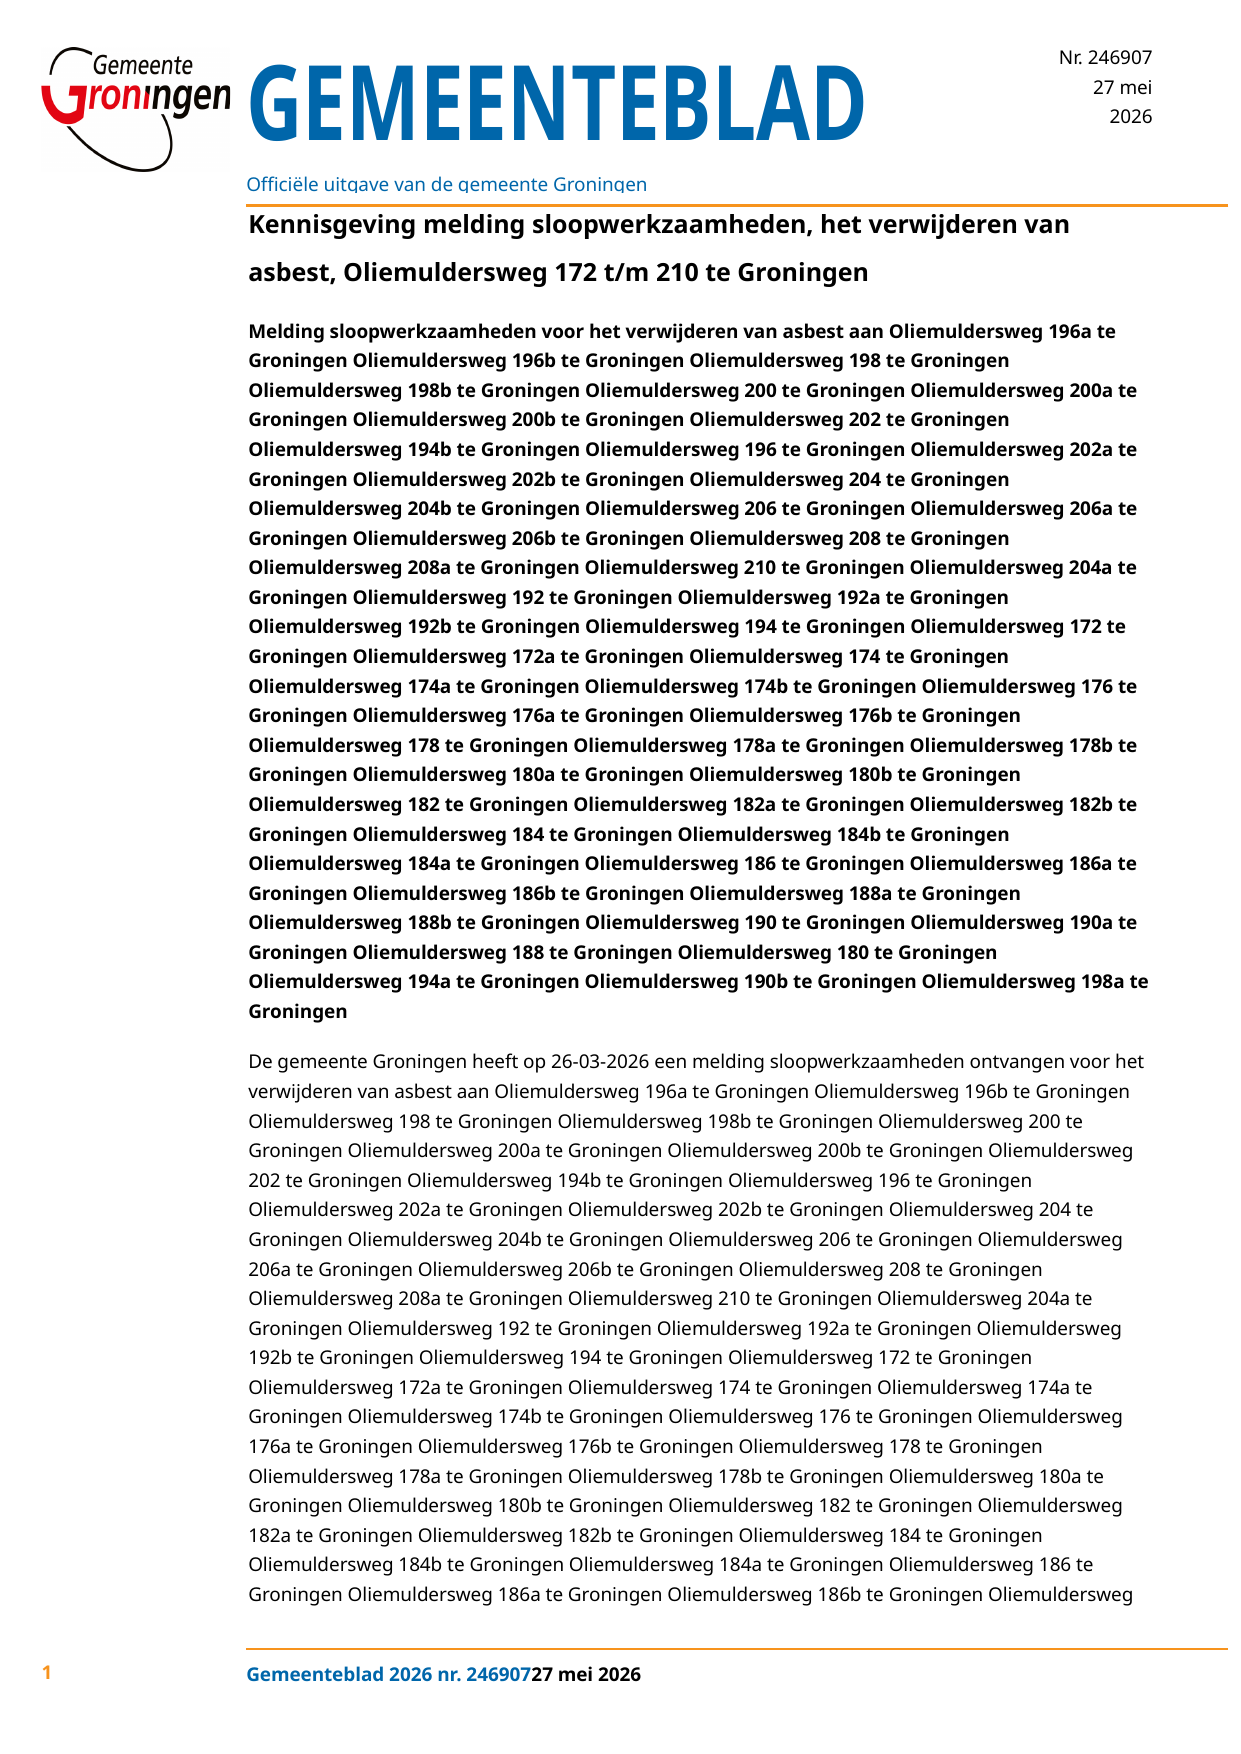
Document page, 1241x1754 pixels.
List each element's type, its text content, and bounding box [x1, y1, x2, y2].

text Kennisgeving melding sloopwerkzaamheden, het verwijderen van asbest, Oliemuldersweg 172 t/m 210 te Groningen [248, 207, 1152, 288]
text Melding sloopwerkzaamheden voor het verwijderen van asbest aan Oliemuldersweg 196a te Groningen Oliemuldersweg 196b te Groningen Oliemuldersweg 198 te Groningen Oliemuldersweg 198b te Groningen Oliemuldersweg 200 te Groningen Oliemuldersweg 200a te Groningen Oliemuldersweg 200b te Groningen Oliemuldersweg 202 te Groningen Oliemuldersweg 194b te Groningen Oliemuldersweg 196 te Groningen Oliemuldersweg 202a te Groningen Oliemuldersweg 202b te Groningen Oliemuldersweg 204 te Groningen Oliemuldersweg 204b te Groningen Oliemuldersweg 206 te Groningen Oliemuldersweg 206a te Groningen Oliemuldersweg 206b te Groningen Oliemuldersweg 208 te Groningen Oliemuldersweg 208a te Groningen Oliemuldersweg 210 te Groningen Oliemuldersweg 204a te Groningen Oliemuldersweg 192 te Groningen Oliemuldersweg 192a te Groningen Oliemuldersweg 192b te Groningen Oliemuldersweg 194 te Groningen Oliemuldersweg 172 te Groningen Oliemuldersweg 172a te Groningen Oliemuldersweg 174 te Groningen Oliemuldersweg 174a te Groningen Oliemuldersweg 174b te Groningen Oliemuldersweg 176 te Groningen Oliemuldersweg 176a te Groningen Oliemuldersweg 176b te Groningen Oliemuldersweg 178 te Groningen Oliemuldersweg 178a te Groningen Oliemuldersweg 178b te Groningen Oliemuldersweg 180a te Groningen Oliemuldersweg 180b te Groningen Oliemuldersweg 182 te Groningen Oliemuldersweg 182a te Groningen Oliemuldersweg 182b te Groningen Oliemuldersweg 184 te Groningen Oliemuldersweg 184b te Groningen Oliemuldersweg 184a te Groningen Oliemuldersweg 186 te Groningen Oliemuldersweg 186a te Groningen Oliemuldersweg 186b te Groningen Oliemuldersweg 188a te Groningen Oliemuldersweg 188b te Groningen Oliemuldersweg 190 te Groningen Oliemuldersweg 190a te Groningen Oliemuldersweg 188 te Groningen Oliemuldersweg 180 te Groningen Oliemuldersweg 194a te Groningen Oliemuldersweg 190b te Groningen Oliemuldersweg 198a te Groningen [248, 318, 1152, 1024]
picture [41, 47, 231, 172]
text De gemeente Groningen heeft op 26-03-2026 een melding sloopwerkzaamheden ontvangen voor het verwijderen van asbest aan Oliemuldersweg 196a te Groningen Oliemuldersweg 196b te Groningen Oliemuldersweg 198 te Groningen Oliemuldersweg 198b te Groningen Oliemuldersweg 200 te Groningen Oliemuldersweg 200a te Groningen Oliemuldersweg 200b te Groningen Oliemuldersweg 202 te Groningen Oliemuldersweg 194b te Groningen Oliemuldersweg 196 te Groningen Oliemuldersweg 202a te Groningen Oliemuldersweg 202b te Groningen Oliemuldersweg 204 te Groningen Oliemuldersweg 204b te Groningen Oliemuldersweg 206 te Groningen Oliemuldersweg 206a te Groningen Oliemuldersweg 206b te Groningen Oliemuldersweg 208 te Groningen Oliemuldersweg 208a te Groningen Oliemuldersweg 210 te Groningen Oliemuldersweg 204a te Groningen Oliemuldersweg 192 te Groningen Oliemuldersweg 192a te Groningen Oliemuldersweg 192b te Groningen Oliemuldersweg 194 te Groningen Oliemuldersweg 172 te Groningen Oliemuldersweg 172a te Groningen Oliemuldersweg 174 te Groningen Oliemuldersweg 174a te Groningen Oliemuldersweg 174b te Groningen Oliemuldersweg 176 te Groningen Oliemuldersweg 176a te Groningen Oliemuldersweg 176b te Groningen Oliemuldersweg 178 te Groningen Oliemuldersweg 178a te Groningen Oliemuldersweg 178b te Groningen Oliemuldersweg 180a te Groningen Oliemuldersweg 180b te Groningen Oliemuldersweg 182 te Groningen Oliemuldersweg 182a te Groningen Oliemuldersweg 182b te Groningen Oliemuldersweg 184 te Groningen Oliemuldersweg 184b te Groningen Oliemuldersweg 184a te Groningen Oliemuldersweg 186 te Groningen Oliemuldersweg 186a te Groningen Oliemuldersweg 186b te Groningen Oliemuldersweg [248, 1049, 1152, 1607]
